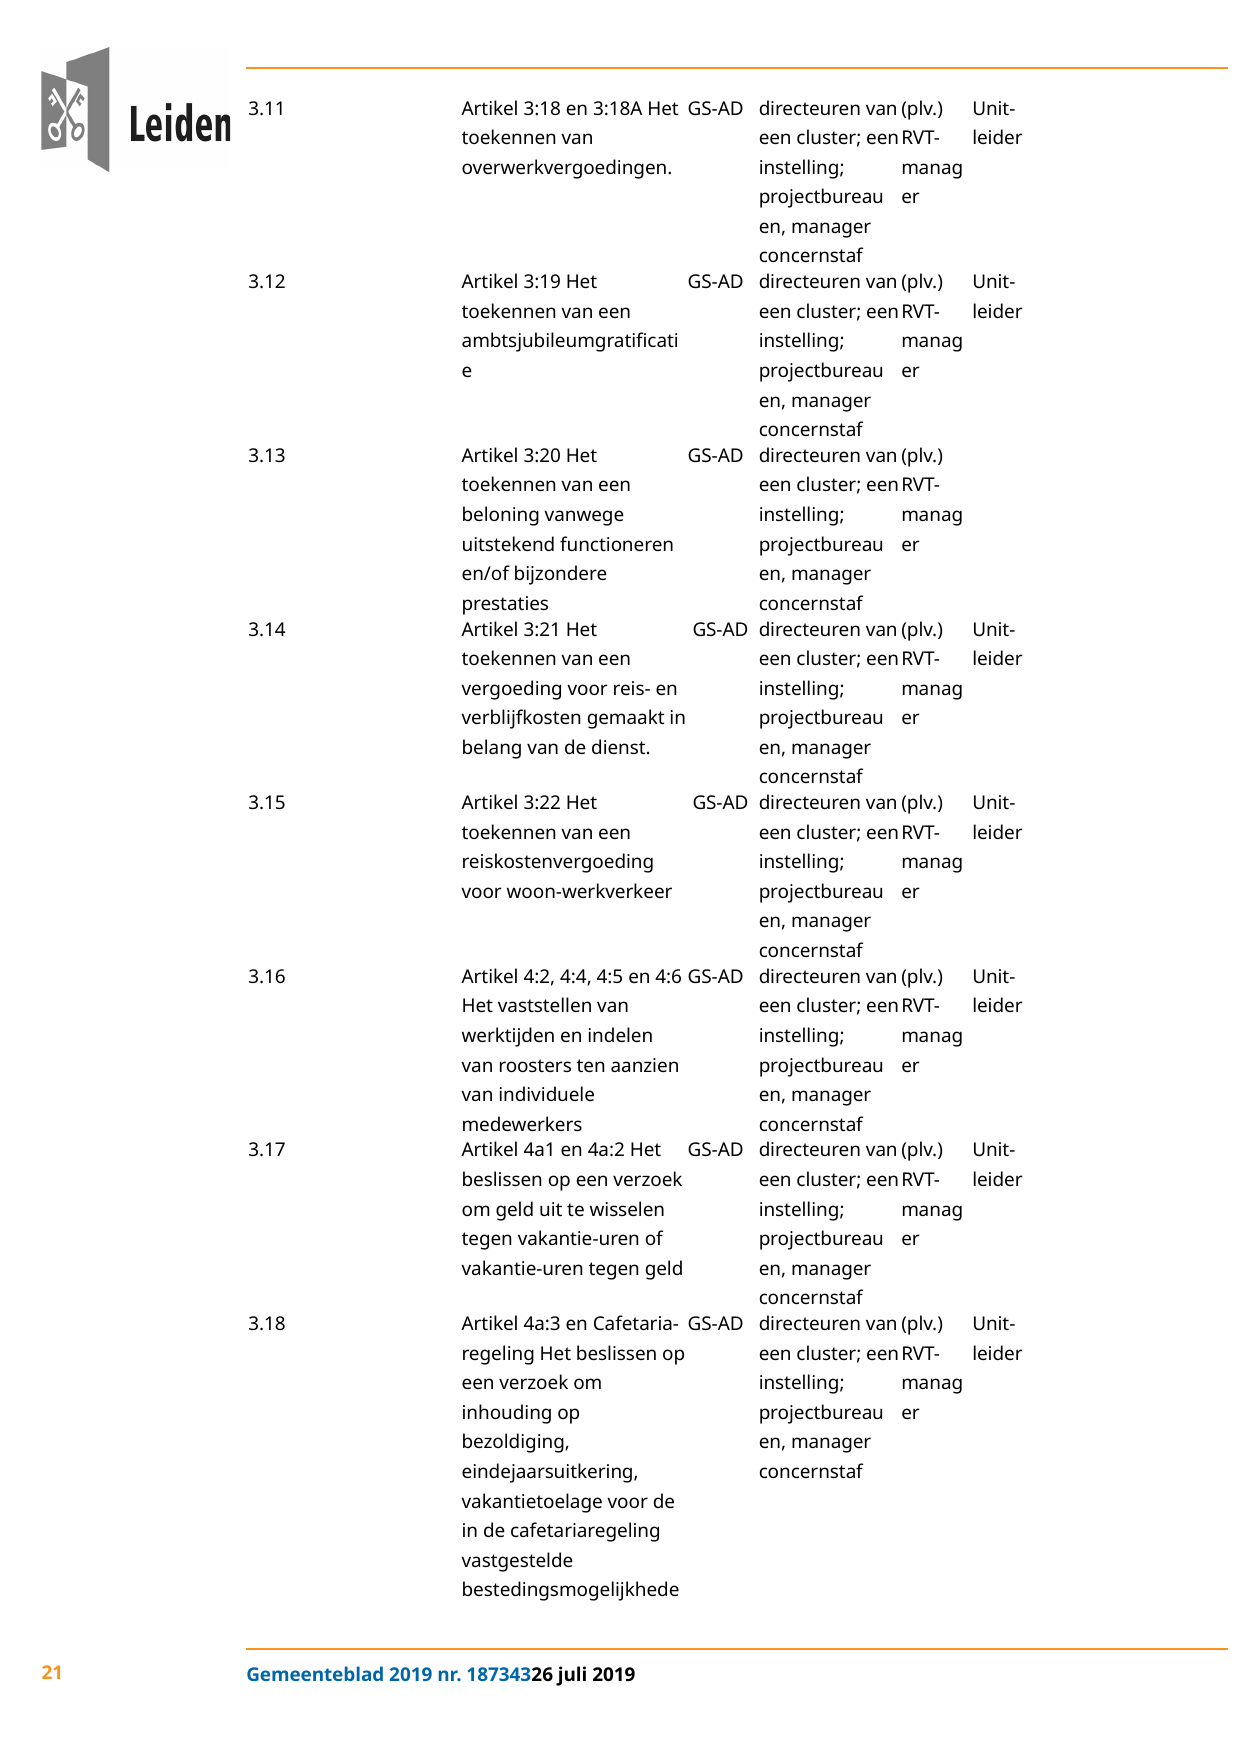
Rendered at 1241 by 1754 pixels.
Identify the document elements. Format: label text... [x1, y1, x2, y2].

table_cell 3.17 [248, 1137, 461, 1310]
table_cell GS-AD [688, 95, 758, 268]
table_cell directeuren van een cluster; een instelling; projectbureau en, manager concernstaf [759, 1310, 901, 1602]
table_cell directeuren van een cluster; een instelling; projectbureau en, manager concernstaf [759, 963, 901, 1137]
table_cell GS-AD [688, 1310, 758, 1602]
table_cell Unit-leider [972, 1310, 1043, 1602]
table_cell [972, 442, 1043, 616]
table_cell Unit-leider [972, 95, 1043, 268]
table_cell directeuren van een cluster; een instelling; projectbureau en, manager concernstaf [759, 789, 901, 963]
table_cell Artikel 4a1 en 4a:2 Het beslissen op een verzoek om geld uit te wisselen tegen vakantie-uren of vakantie-uren tegen geld [461, 1137, 687, 1310]
table_cell (plv.) RVT-manager [901, 269, 972, 442]
table_cell (plv.) RVT-manager [901, 616, 972, 789]
table_cell GS-AD [688, 963, 758, 1137]
table_cell 3.14 [248, 616, 461, 789]
table_cell [1043, 269, 1152, 442]
table_cell [1043, 1310, 1152, 1602]
table_cell directeuren van een cluster; een instelling; projectbureau en, manager concernstaf [759, 269, 901, 442]
table_cell directeuren van een cluster; een instelling; projectbureau en, manager concernstaf [759, 1137, 901, 1310]
table_cell [1043, 1137, 1152, 1310]
table_cell GS-AD [688, 789, 758, 963]
table_cell GS-AD [688, 442, 758, 616]
table_cell directeuren van een cluster; een instelling; projectbureau en, manager concernstaf [759, 95, 901, 268]
table_cell (plv.) RVT-manager [901, 95, 972, 268]
table_cell Unit-leider [972, 789, 1043, 963]
table_cell GS-AD [688, 616, 758, 789]
table_cell (plv.) RVT-manager [901, 1310, 972, 1602]
table_cell [1043, 789, 1152, 963]
table_cell Artikel 4:2, 4:4, 4:5 en 4:6 Het vaststellen van werktijden en indelen van roosters ten aanzien van individuele medewerkers [461, 963, 687, 1137]
table_cell [1043, 95, 1152, 268]
table_cell directeuren van een cluster; een instelling; projectbureau en, manager concernstaf [759, 442, 901, 616]
table_cell (plv.) RVT-manager [901, 442, 972, 616]
table_cell [1043, 442, 1152, 616]
table_cell [1043, 963, 1152, 1137]
table_cell (plv.) RVT-manager [901, 1137, 972, 1310]
table_cell 3.13 [248, 442, 461, 616]
table_cell 3.18 [248, 1310, 461, 1602]
table_cell 3.12 [248, 269, 461, 442]
table_cell 3.15 [248, 789, 461, 963]
picture [41, 47, 231, 172]
table_cell (plv.) RVT-manager [901, 963, 972, 1137]
table_cell Artikel 3:19 Het toekennen van een ambtsjubileumgratificatie [461, 269, 687, 442]
table_cell 3.16 [248, 963, 461, 1137]
table_cell Artikel 4a:3 en Cafetaria-regeling Het beslissen op een verzoek om inhouding op bezoldiging, eindejaarsuitkering, vakantietoelage voor de in de cafetariaregeling vastgestelde bestedingsmogelijkhede [461, 1310, 687, 1602]
table_cell Artikel 3:20 Het toekennen van een beloning vanwege uitstekend functioneren en/of bijzondere prestaties [461, 442, 687, 616]
table_cell (plv.) RVT-manager [901, 789, 972, 963]
table_cell Unit-leider [972, 963, 1043, 1137]
table_cell GS-AD [688, 1137, 758, 1310]
table_cell 3.11 [248, 95, 461, 268]
table_cell directeuren van een cluster; een instelling; projectbureau en, manager concernstaf [759, 616, 901, 789]
table_cell Unit-leider [972, 1137, 1043, 1310]
table_cell Artikel 3:21 Het toekennen van een vergoeding voor reis- en verblijfkosten gemaakt in belang van de dienst. [461, 616, 687, 789]
table_cell GS-AD [688, 269, 758, 442]
table_cell Unit-leider [972, 269, 1043, 442]
table_cell Unit-leider [972, 616, 1043, 789]
table_cell [1043, 616, 1152, 789]
table_cell Artikel 3:18 en 3:18A Het toekennen van overwerkvergoedingen. [461, 95, 687, 268]
table_cell Artikel 3:22 Het toekennen van een reiskostenvergoeding voor woon-werkverkeer [461, 789, 687, 963]
